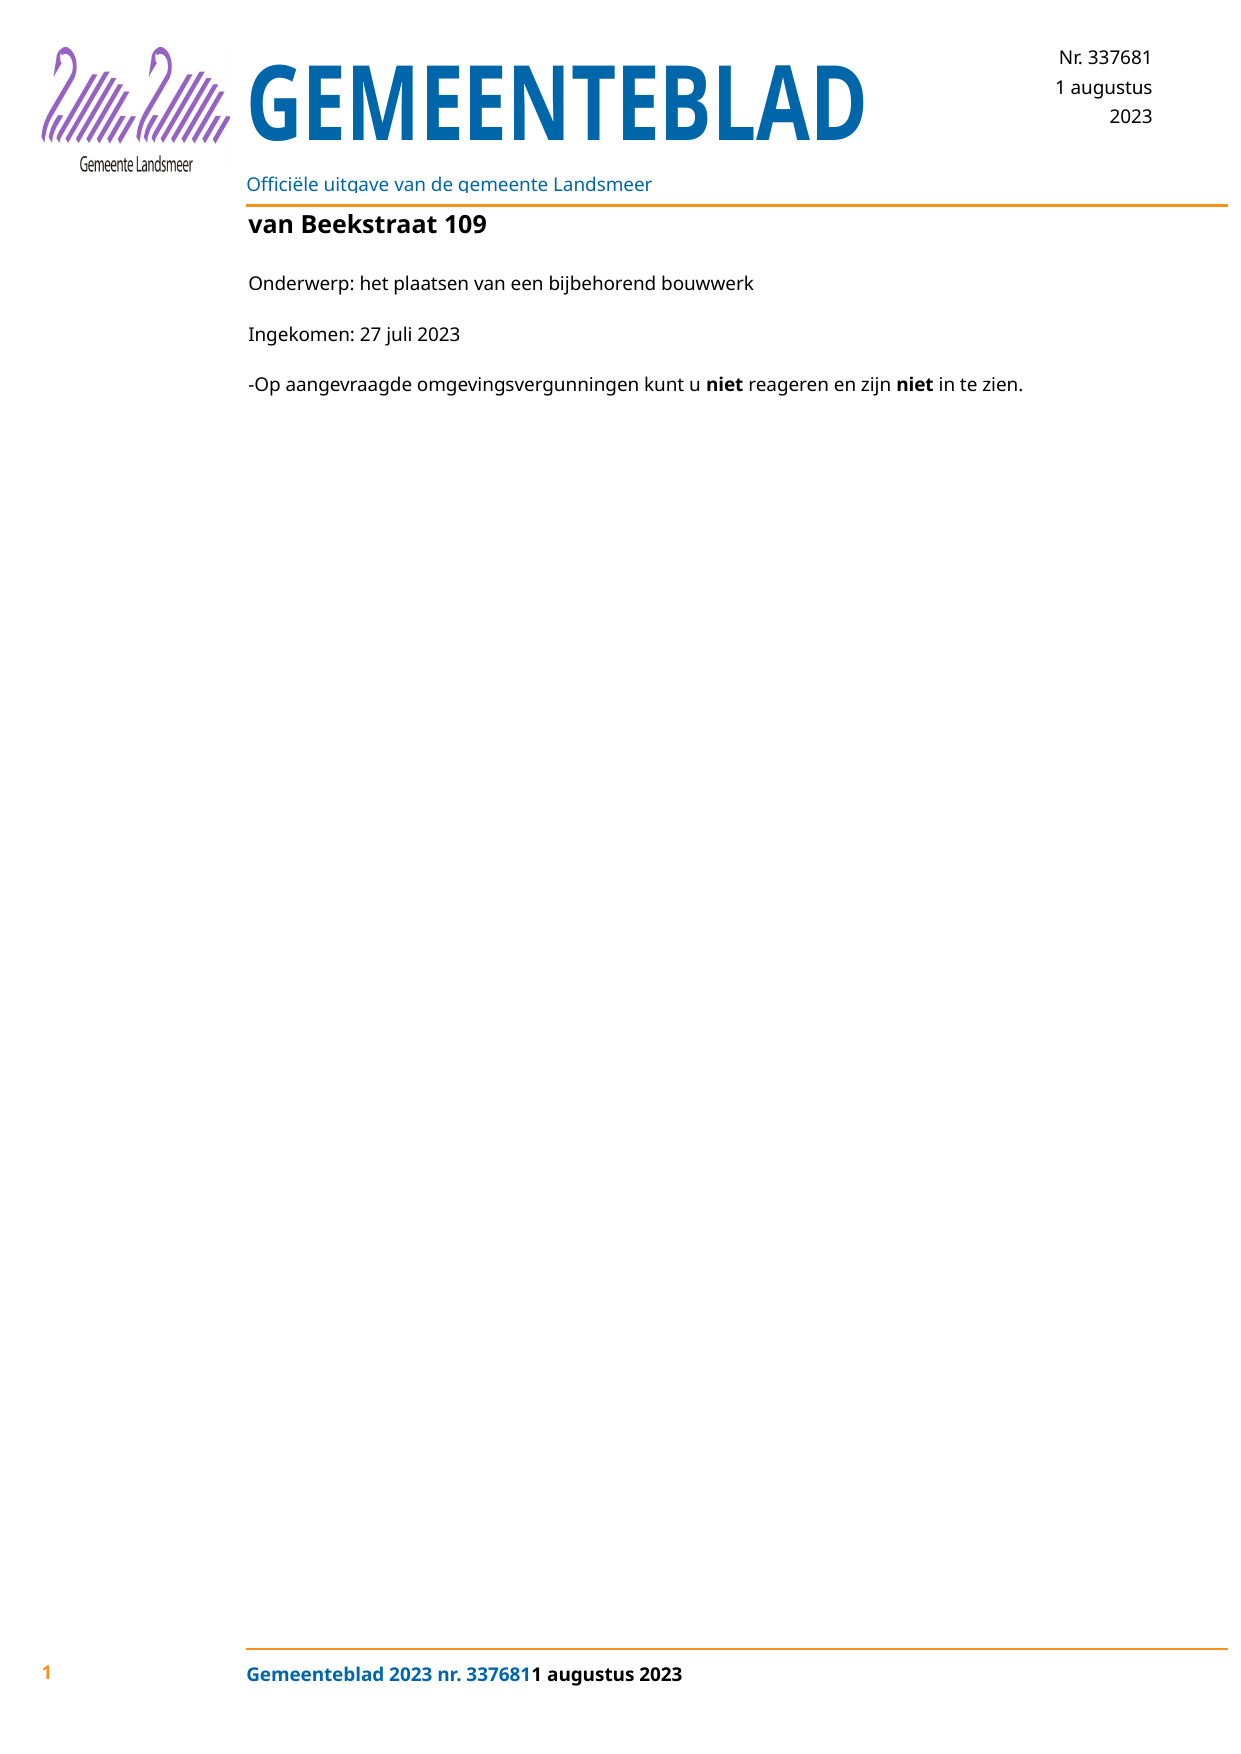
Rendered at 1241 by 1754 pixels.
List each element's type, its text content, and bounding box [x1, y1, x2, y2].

picture [41, 47, 231, 172]
text Ingekomen: 27 juli 2023 [248, 321, 1152, 346]
text Onderwerp: het plaatsen van een bijbehorend bouwwerk [248, 270, 1152, 296]
text van Beekstraat 109 [248, 207, 1152, 241]
text -Op aangevraagde omgevingsvergunningen kunt u niet reageren en zijn niet in te zien. [248, 371, 1152, 397]
